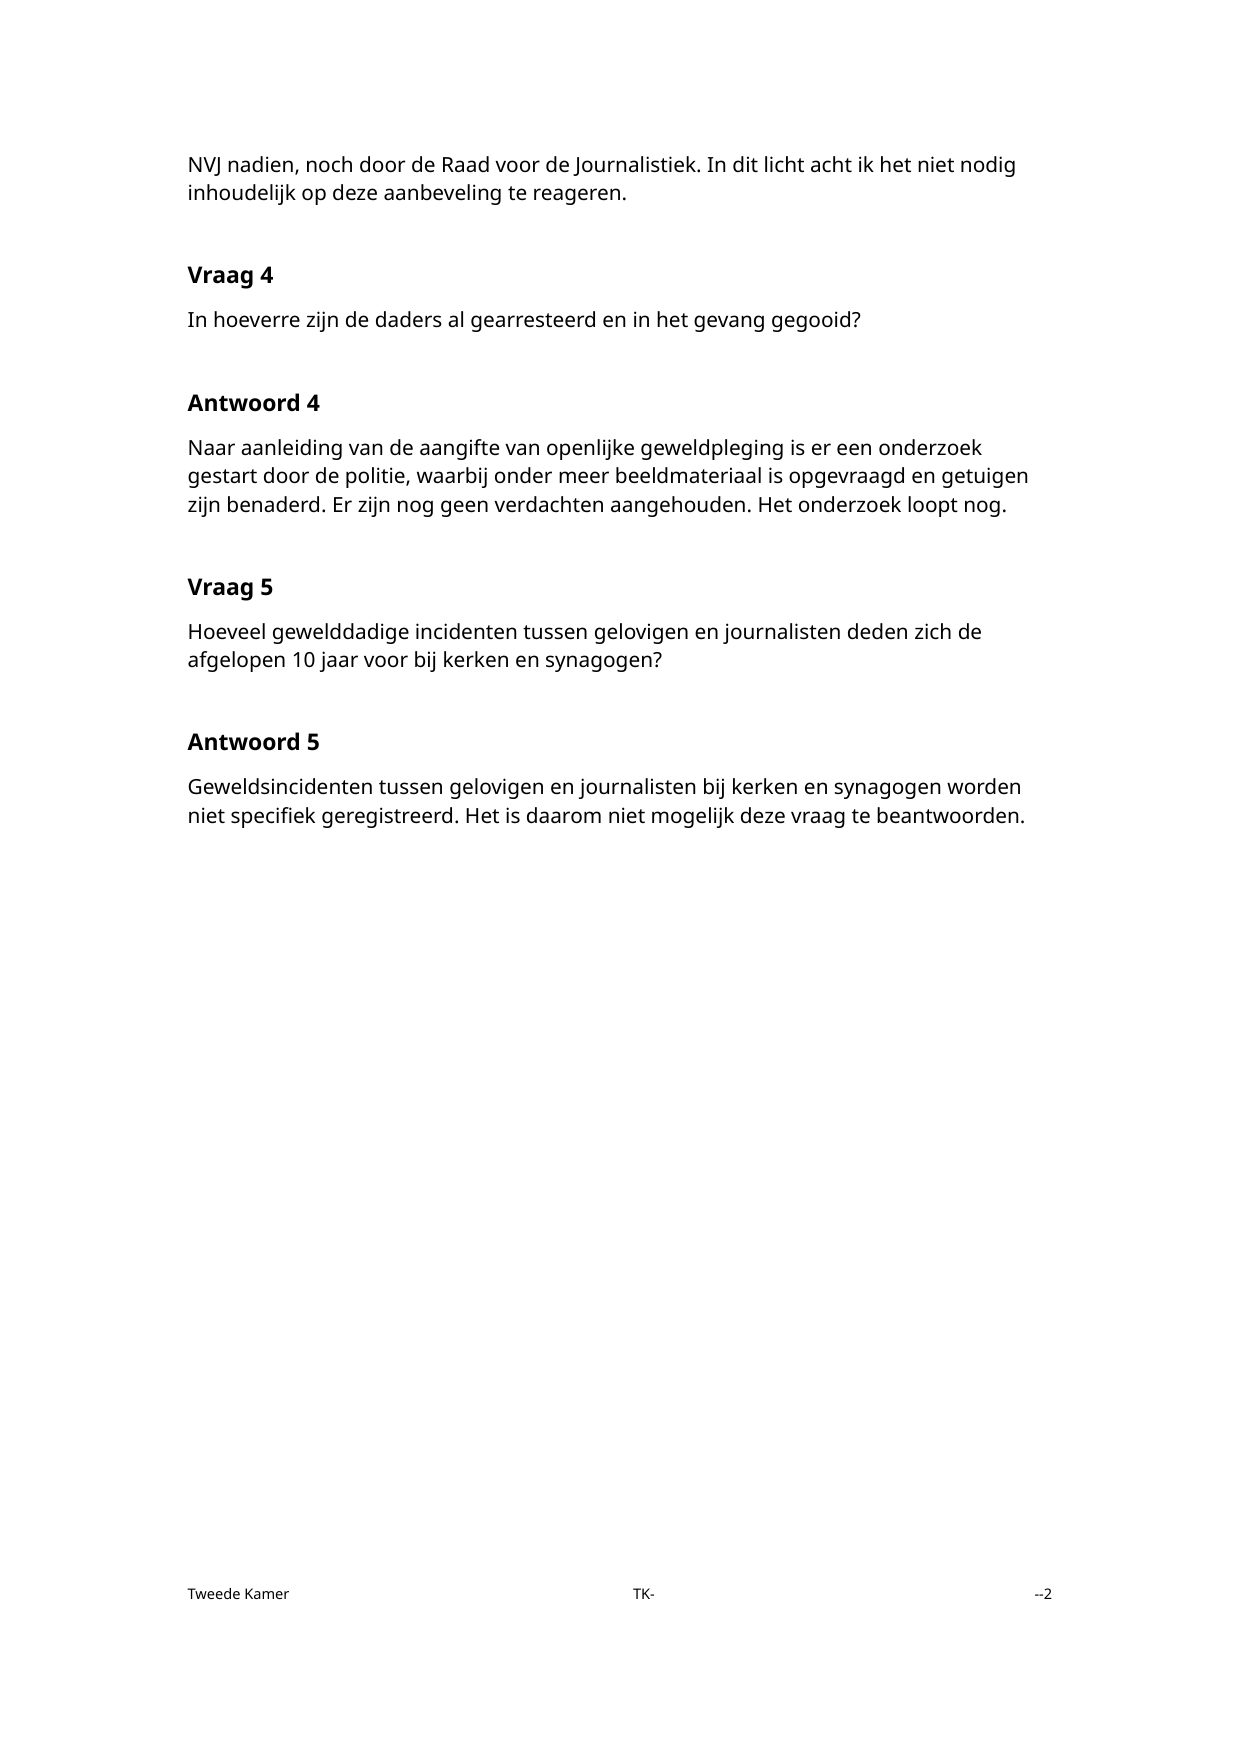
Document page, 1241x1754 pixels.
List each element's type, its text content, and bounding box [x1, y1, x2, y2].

text Hoeveel gewelddadige incidenten tussen gelovigen en journalisten deden zich de afgelopen 10 jaar voor bij kerken en synagogen? [187, 617, 1053, 674]
subtitle Vraag 4 [187, 259, 1053, 291]
text Naar aanleiding van de aangifte van openlijke geweldpleging is er een onderzoek gestart door de politie, waarbij onder meer beeldmateriaal is opgevraagd en getuigen zijn benaderd. Er zijn nog geen verdachten aangehouden. Het onderzoek loopt nog. [187, 433, 1053, 518]
text Geweldsincidenten tussen gelovigen en journalisten bij kerken en synagogen worden niet specifiek geregistreerd. Het is daarom niet mogelijk deze vraag te beantwoorden. [187, 772, 1053, 829]
text NVJ nadien, noch door de Raad voor de Journalistiek. In dit licht acht ik het niet nodig inhoudelijk op deze aanbeveling te reageren. [187, 150, 1053, 207]
subtitle Vraag 5 [187, 571, 1053, 602]
subtitle Antwoord 5 [187, 726, 1053, 757]
text In hoeverre zijn de daders al gearresteerd en in het gevang gegooid? [187, 306, 1053, 334]
subtitle Antwoord 4 [187, 387, 1053, 418]
